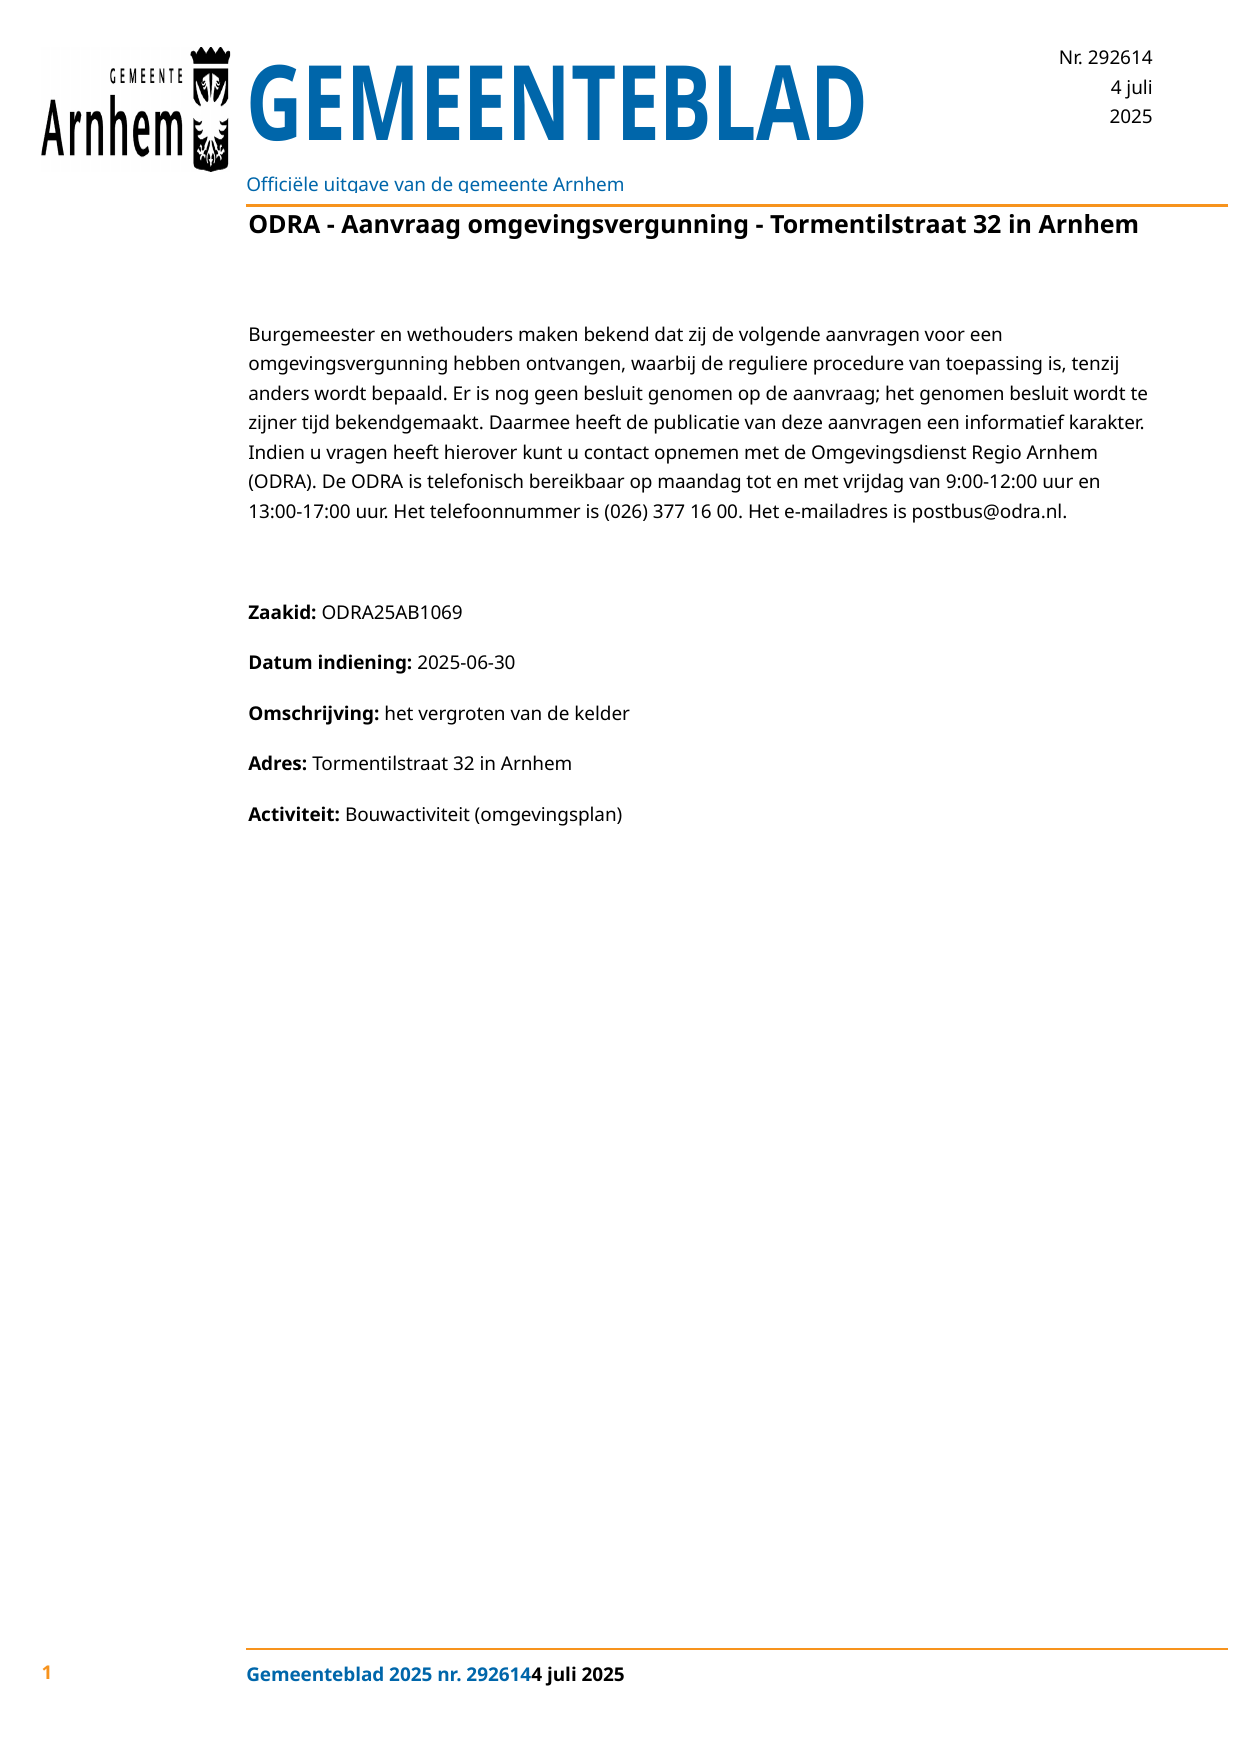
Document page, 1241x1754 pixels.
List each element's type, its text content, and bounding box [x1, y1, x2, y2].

text Burgemeester en wethouders maken bekend dat zij de volgende aanvragen voor een omgevingsvergunning hebben ontvangen, waarbij de reguliere procedure van toepassing is, tenzij anders wordt bepaald. Er is nog geen besluit genomen op de aanvraag; het genomen besluit wordt te zijner tijd bekendgemaakt. Daarmee heeft de publicatie van deze aanvragen een informatief karakter. Indien u vragen heeft hierover kunt u contact opnemen met de Omgevingsdienst Regio Arnhem (ODRA). De ODRA is telefonisch bereikbaar op maandag tot en met vrijdag van 9:00-12:00 uur en 13:00-17:00 uur. Het telefoonnummer is (026) 377 16 00. Het e-mailadres is postbus@odra.nl. [248, 321, 1152, 524]
text ODRA - Aanvraag omgevingsvergunning - Tormentilstraat 32 in Arnhem [248, 207, 1152, 241]
picture [41, 47, 231, 172]
text Zaakid: ODRA25AB1069 [248, 599, 1152, 625]
text Activiteit: Bouwactiviteit (omgevingsplan) [248, 801, 1152, 826]
text Adres: Tormentilstraat 32 in Arnhem [248, 750, 1152, 776]
text Omschrijving: het vergroten van de kelder [248, 700, 1152, 726]
text Datum indiening: 2025-06-30 [248, 649, 1152, 675]
